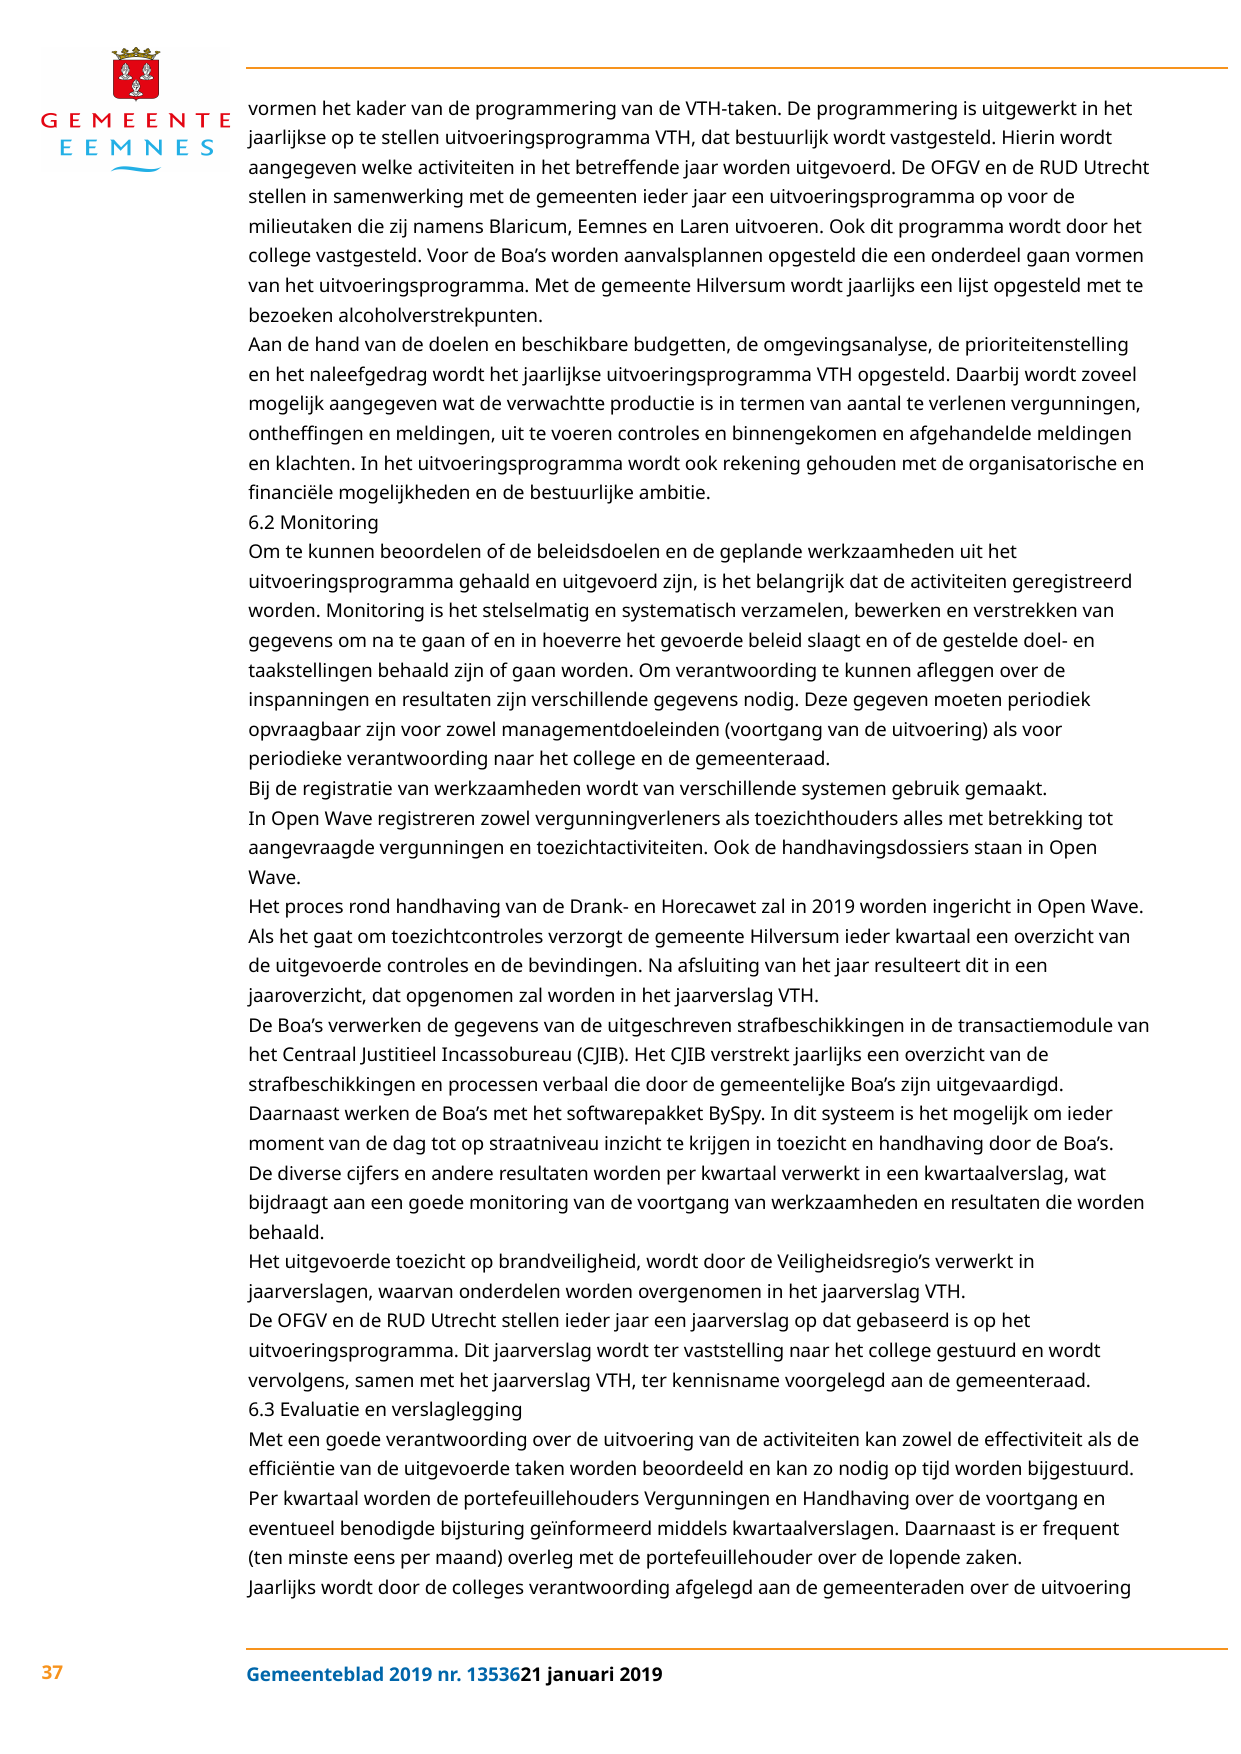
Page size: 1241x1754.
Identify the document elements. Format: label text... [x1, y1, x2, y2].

text Het uitgevoerde toezicht op brandveiligheid, wordt door de Veiligheidsregio’s verwerkt in jaarverslagen, waarvan onderdelen worden overgenomen in het jaarverslag VTH. [248, 1248, 1152, 1304]
text 6.2 Monitoring [248, 509, 1152, 535]
text Aan de hand van de doelen en beschikbare budgetten, de omgevingsanalyse, de prioriteitenstelling en het naleefgedrag wordt het jaarlijkse uitvoeringsprogramma VTH opgesteld. Daarbij wordt zoveel mogelijk aangegeven wat de verwachtte productie is in termen van aantal te verlenen vergunningen, ontheffingen en meldingen, uit te voeren controles en binnengekomen en afgehandelde meldingen en klachten. In het uitvoeringsprogramma wordt ook rekening gehouden met de organisatorische en financiële mogelijkheden en de bestuurlijke ambitie. [248, 331, 1152, 505]
text In Open Wave registreren zowel vergunningverleners als toezichthouders alles met betrekking tot aangevraagde vergunningen en toezichtactiviteiten. Ook de handhavingsdossiers staan in Open Wave. [248, 805, 1152, 890]
text vormen het kader van de programmering van de VTH-taken. De programmering is uitgewerkt in het jaarlijkse op te stellen uitvoeringsprogramma VTH, dat bestuurlijk wordt vastgesteld. Hierin wordt aangegeven welke activiteiten in het betreffende jaar worden uitgevoerd. De OFGV en de RUD Utrecht stellen in samenwerking met de gemeenten ieder jaar een uitvoeringsprogramma op voor de milieutaken die zij namens Blaricum, Eemnes en Laren uitvoeren. Ook dit programma wordt door het college vastgesteld. Voor de Boa’s worden aanvalsplannen opgesteld die een onderdeel gaan vormen van het uitvoeringsprogramma. Met de gemeente Hilversum wordt jaarlijks een lijst opgesteld met te bezoeken alcoholverstrekpunten. [248, 95, 1152, 328]
text De diverse cijfers en andere resultaten worden per kwartaal verwerkt in een kwartaalverslag, wat bijdraagt aan een goede monitoring van de voortgang van werkzaamheden en resultaten die worden behaald. [248, 1160, 1152, 1245]
text 6.3 Evaluatie en verslaglegging [248, 1396, 1152, 1422]
text Jaarlijks wordt door de colleges verantwoording afgelegd aan de gemeenteraden over de uitvoering [248, 1574, 1152, 1600]
text Met een goede verantwoording over de uitvoering van de activiteiten kan zowel de effectiviteit als de efficiëntie van de uitgevoerde taken worden beoordeeld en kan zo nodig op tijd worden bijgestuurd. [248, 1426, 1152, 1481]
picture [41, 47, 231, 172]
text De OFGV en de RUD Utrecht stellen ieder jaar een jaarverslag op dat gebaseerd is op het uitvoeringsprogramma. Dit jaarverslag wordt ter vaststelling naar het college gestuurd en wordt vervolgens, samen met het jaarverslag VTH, ter kennisname voorgelegd aan de gemeenteraad. [248, 1308, 1152, 1393]
text Het proces rond handhaving van de Drank- en Horecawet zal in 2019 worden ingericht in Open Wave. Als het gaat om toezichtcontroles verzorgt de gemeente Hilversum ieder kwartaal een overzicht van de uitgevoerde controles en de bevindingen. Na afsluiting van het jaar resulteert dit in een jaaroverzicht, dat opgenomen zal worden in het jaarverslag VTH. [248, 893, 1152, 1008]
text Om te kunnen beoordelen of de beleidsdoelen en de geplande werkzaamheden uit het uitvoeringsprogramma gehaald en uitgevoerd zijn, is het belangrijk dat de activiteiten geregistreerd worden. Monitoring is het stelselmatig en systematisch verzamelen, bewerken en verstrekken van gegevens om na te gaan of en in hoeverre het gevoerde beleid slaagt en of de gestelde doel- en taakstellingen behaald zijn of gaan worden. Om verantwoording te kunnen afleggen over de inspanningen en resultaten zijn verschillende gegevens nodig. Deze gegeven moeten periodiek opvraagbaar zijn voor zowel managementdoeleinden (voortgang van de uitvoering) als voor periodieke verantwoording naar het college en de gemeenteraad. [248, 538, 1152, 771]
text De Boa’s verwerken de gegevens van de uitgeschreven strafbeschikkingen in de transactiemodule van het Centraal Justitieel Incassobureau (CJIB). Het CJIB verstrekt jaarlijks een overzicht van de strafbeschikkingen en processen verbaal die door de gemeentelijke Boa’s zijn uitgevaardigd. Daarnaast werken de Boa’s met het softwarepakket BySpy. In dit systeem is het mogelijk om ieder moment van de dag tot op straatniveau inzicht te krijgen in toezicht en handhaving door de Boa’s. [248, 1012, 1152, 1156]
text Per kwartaal worden de portefeuillehouders Vergunningen en Handhaving over de voortgang en eventueel benodigde bijsturing geïnformeerd middels kwartaalverslagen. Daarnaast is er frequent (ten minste eens per maand) overleg met de portefeuillehouder over de lopende zaken. [248, 1485, 1152, 1570]
text Bij de registratie van werkzaamheden wordt van verschillende systemen gebruik gemaakt. [248, 775, 1152, 801]
